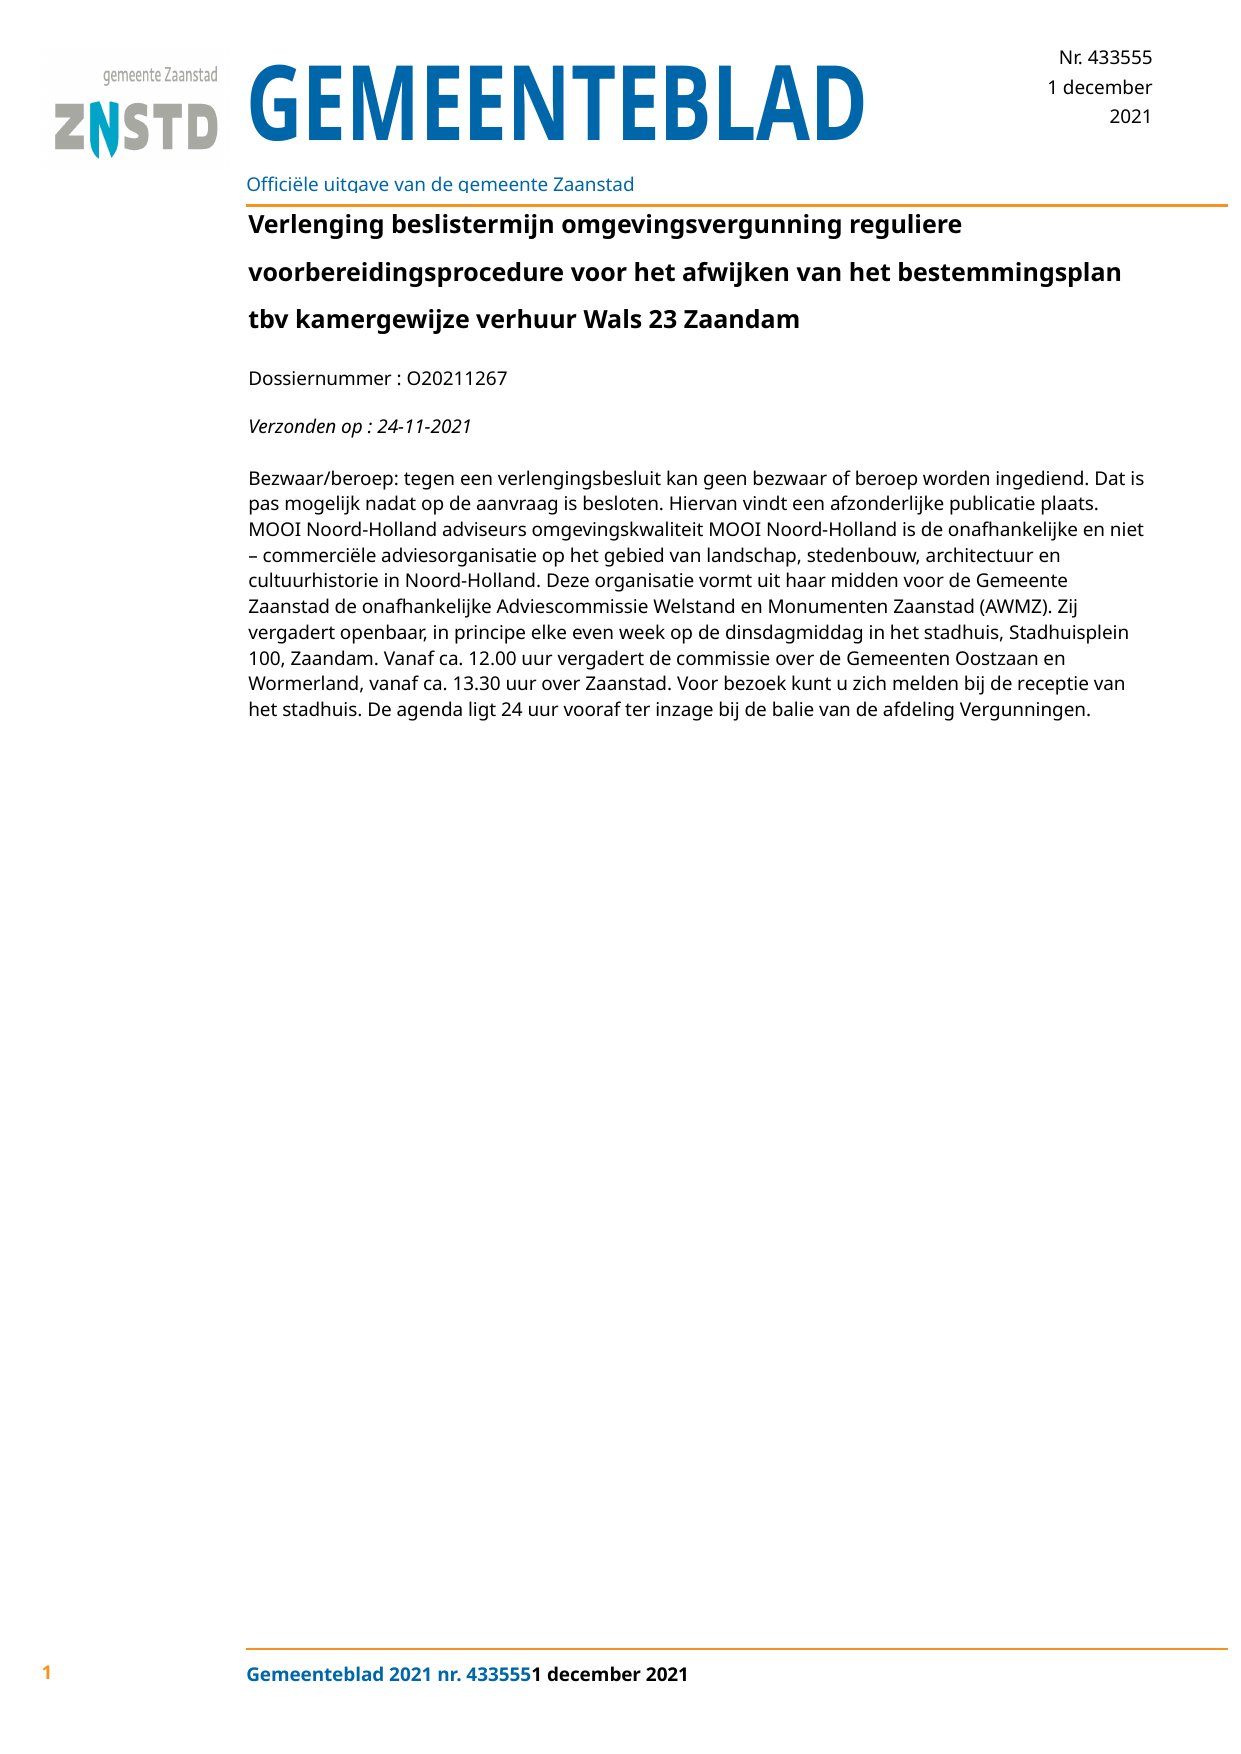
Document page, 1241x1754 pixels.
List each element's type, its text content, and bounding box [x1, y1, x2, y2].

text Dossiernummer : O20211267 [248, 366, 1152, 391]
text Bezwaar/beroep: tegen een verlengingsbesluit kan geen bezwaar of beroep worden ingediend. Dat is pas mogelijk nadat op de aanvraag is besloten. Hiervan vindt een afzonderlijke publicatie plaats. MOOI Noord-Holland adviseurs omgevingskwaliteit MOOI Noord-Holland is de onafhankelijke en niet – commerciële adviesorganisatie op het gebied van landschap, stedenbouw, architectuur en cultuurhistorie in Noord-Holland. Deze organisatie vormt uit haar midden voor de Gemeente Zaanstad de onafhankelijke Adviescommissie Welstand en Monumenten Zaanstad (AWMZ). Zij vergadert openbaar, in principe elke even week op de dinsdagmiddag in het stadhuis, Stadhuisplein 100, Zaandam. Vanaf ca. 12.00 uur vergadert de commissie over de Gemeenten Oostzaan en Wormerland, vanaf ca. 13.30 uur over Zaanstad. Voor bezoek kunt u zich melden bij de receptie van het stadhuis. De agenda ligt 24 uur vooraf ter inzage bij de balie van de afdeling Vergunningen. [248, 465, 1152, 722]
text Verzonden op : 24-11-2021 [248, 413, 1152, 439]
picture [41, 47, 231, 172]
text Verlenging beslistermijn omgevingsvergunning reguliere voorbereidingsprocedure voor het afwijken van het bestemmingsplan tbv kamergewijze verhuur Wals 23 Zaandam [248, 207, 1152, 336]
